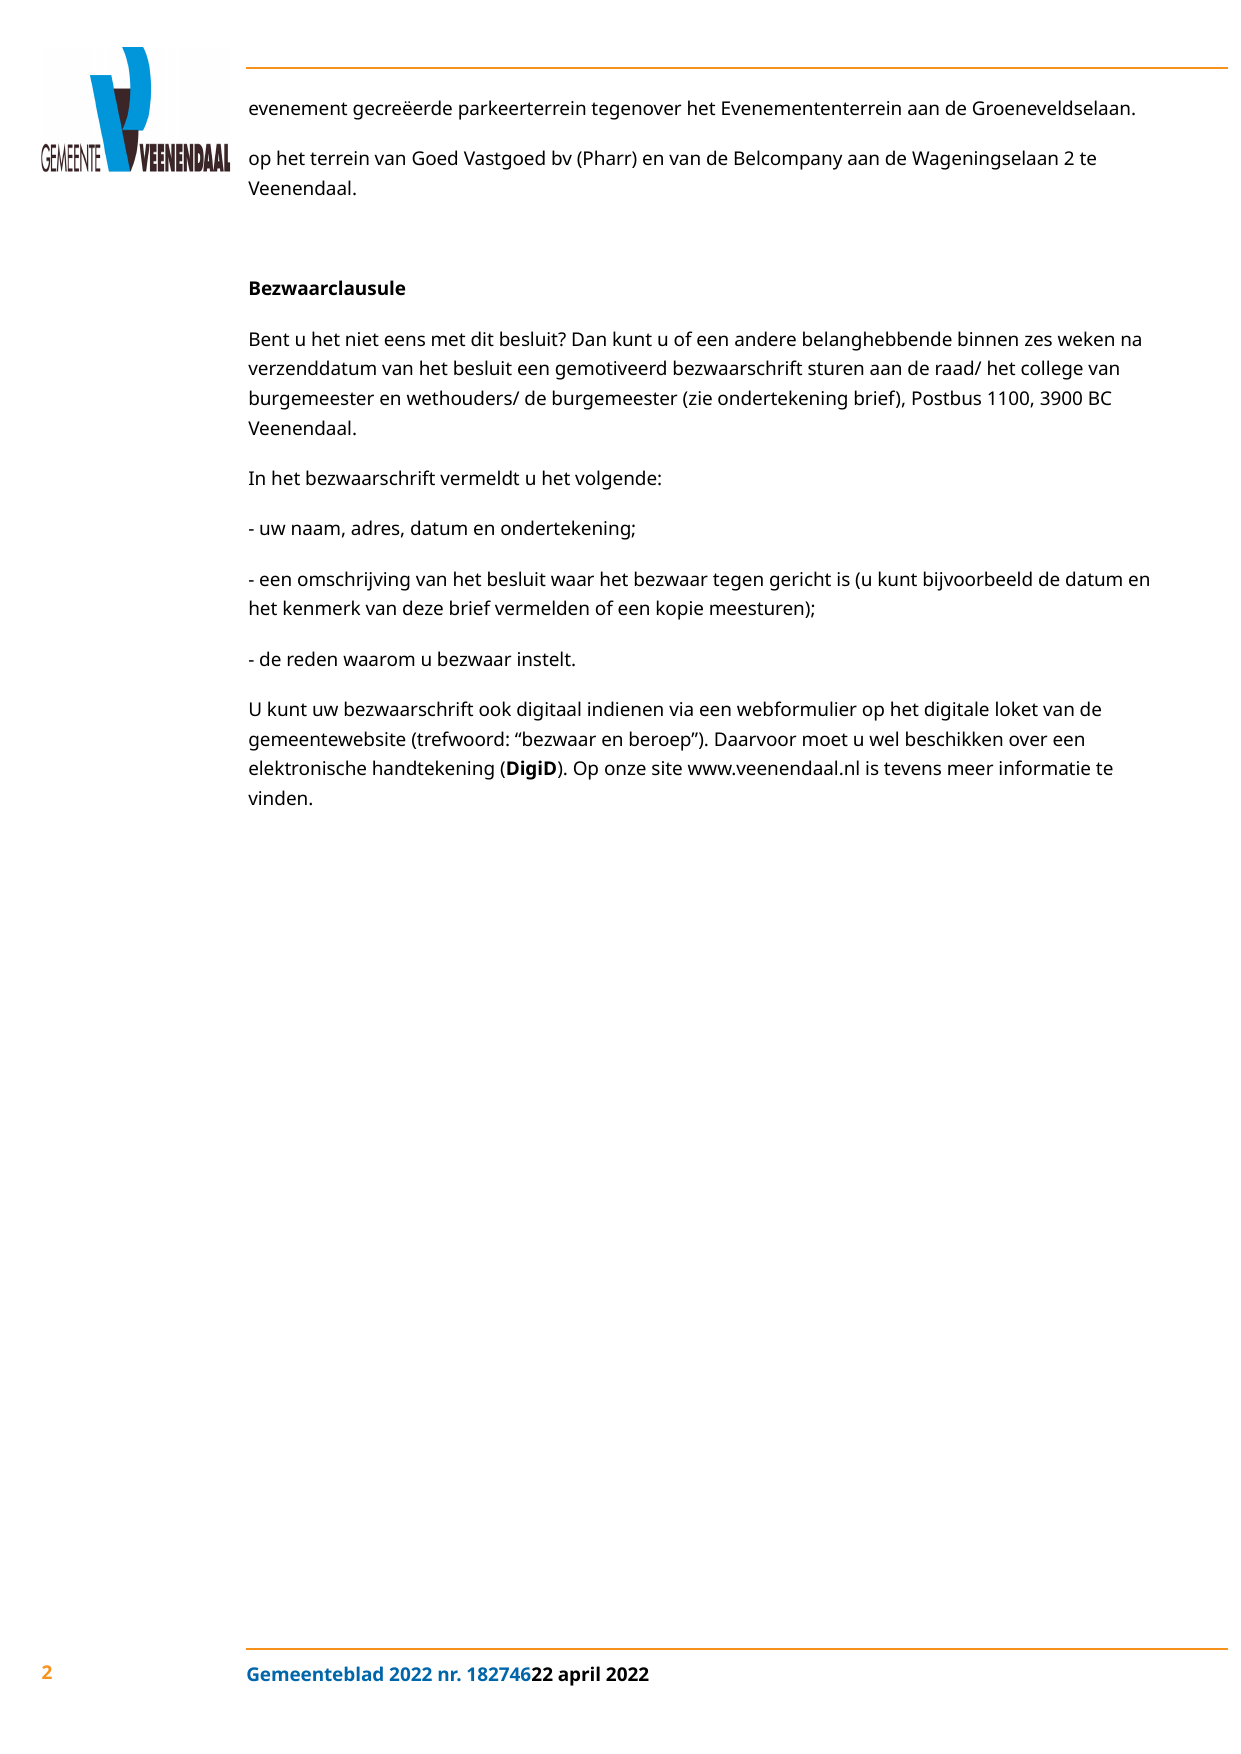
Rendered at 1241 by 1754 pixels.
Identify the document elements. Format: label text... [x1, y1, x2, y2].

picture [41, 47, 130, 172]
text U kunt uw bezwaarschrift ook digitaal indienen via een webformulier op het digitale loket van de gemeentewebsite (trefwoord: “bezwaar en beroep”). Daarvoor moet u wel beschikken over een elektronische handtekening (DigiD). Op onze site www.veenendaal.nl is tevens meer informatie te vinden. [248, 696, 1152, 811]
text - de reden waarom u bezwaar instelt. [248, 646, 1152, 672]
text Bezwaarclausule [248, 276, 1152, 301]
text op het terrein van Goed Vastgoed bv (Pharr) en van de Belcompany aan de Wageningselaan 2 te Veenendaal. [248, 145, 1152, 201]
picture [123, 47, 231, 172]
text - uw naam, adres, datum en ondertekening; [248, 516, 1152, 541]
text evenement gecreëerde parkeerterrein tegenover het Evenemententerrein aan de Groeneveldselaan. [248, 95, 1152, 121]
text In het bezwaarschrift vermeldt u het volgende: [248, 465, 1152, 491]
text Bent u het niet eens met dit besluit? Dan kunt u of een andere belanghebbende binnen zes weken na verzenddatum van het besluit een gemotiveerd bezwaarschrift sturen aan de raad/ het college van burgemeester en wethouders/ de burgemeester (zie ondertekening brief), Postbus 1100, 3900 BC Veenendaal. [248, 326, 1152, 441]
text - een omschrijving van het besluit waar het bezwaar tegen gericht is (u kunt bijvoorbeeld de datum en het kenmerk van deze brief vermelden of een kopie meesturen); [248, 566, 1152, 621]
